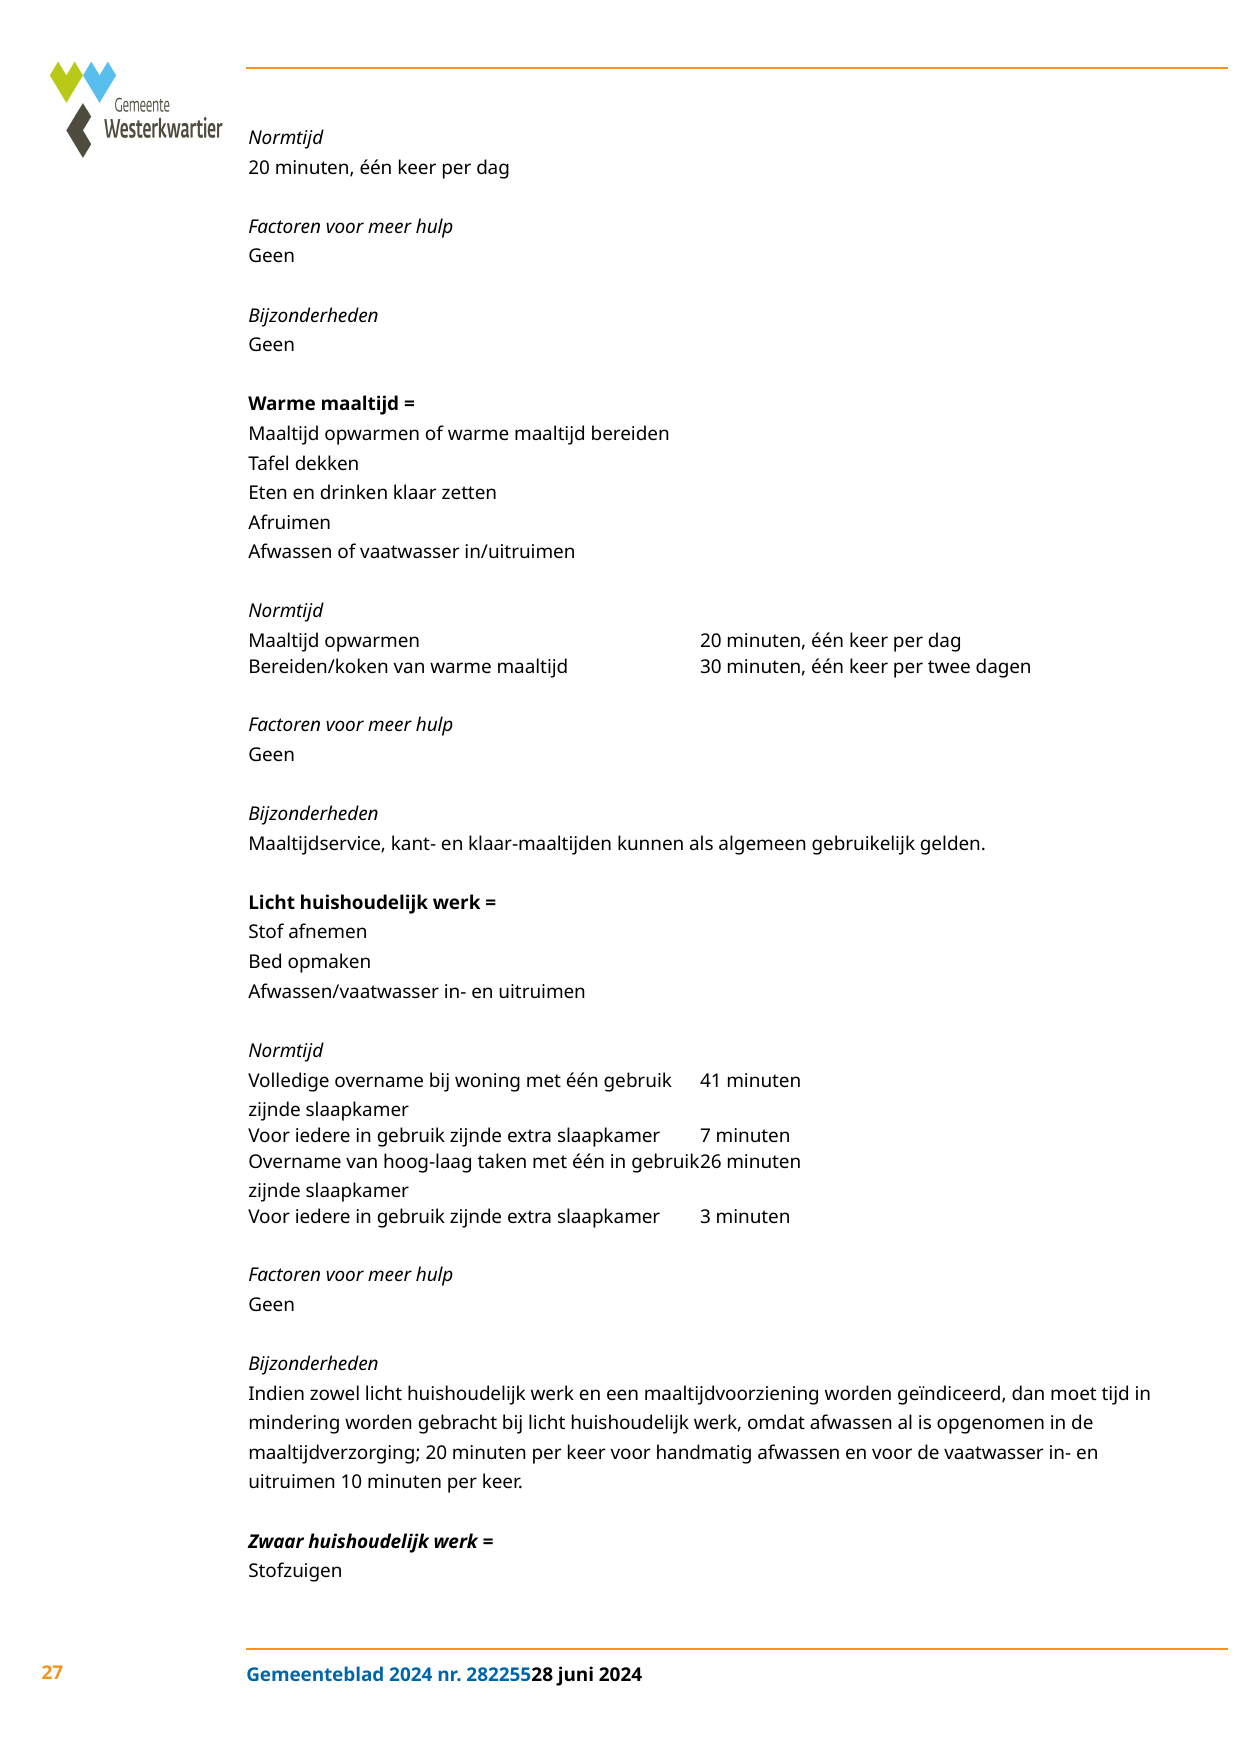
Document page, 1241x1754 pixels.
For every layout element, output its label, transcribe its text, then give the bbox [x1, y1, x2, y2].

text Licht huishoudelijk werk = [248, 889, 1152, 915]
table_cell Bereiden/koken van warme maaltijd [248, 653, 700, 679]
text Geen [248, 243, 1152, 268]
table_cell Voor iedere in gebruik zijnde extra slaapkamer [248, 1203, 700, 1229]
text Warme maaltijd = [248, 391, 1152, 416]
text Bijzonderheden [248, 1350, 1152, 1376]
text 20 minuten, één keer per dag [248, 154, 1152, 180]
text Afwassen of vaatwasser in/uitruimen [248, 538, 1152, 564]
table_cell Voor iedere in gebruik zijnde extra slaapkamer [248, 1122, 700, 1148]
text Normtijd [248, 124, 1152, 150]
text Normtijd [248, 1037, 1152, 1063]
table_header 41 minuten [700, 1067, 1152, 1122]
text Bijzonderheden [248, 800, 1152, 826]
text Geen [248, 1291, 1152, 1317]
table_header Maaltijd opwarmen [248, 628, 700, 653]
text Normtijd [248, 598, 1152, 623]
picture [41, 47, 231, 172]
table_header 20 minuten, één keer per dag [700, 628, 1152, 653]
text Bijzonderheden [248, 302, 1152, 328]
text Factoren voor meer hulp [248, 712, 1152, 737]
text Eten en drinken klaar zetten [248, 479, 1152, 505]
table_header Volledige overname bij woning met één gebruik zijnde slaapkamer [248, 1067, 700, 1122]
table_cell 3 minuten [700, 1203, 1152, 1229]
text Bed opmaken [248, 948, 1152, 974]
text Stofzuigen [248, 1557, 1152, 1583]
text Indien zowel licht huishoudelijk werk en een maaltijdvoorziening worden geïndiceerd, dan moet tijd in mindering worden gebracht bij licht huishoudelijk werk, omdat afwassen al is opgenomen in de maaltijdverzorging; 20 minuten per keer voor handmatig afwassen en voor de vaatwasser in- en uitruimen 10 minuten per keer. [248, 1380, 1152, 1494]
text Maaltijdservice, kant- en klaar-maaltijden kunnen als algemeen gebruikelijk gelden. [248, 830, 1152, 856]
table_cell Overname van hoog-laag taken met één in gebruik zijnde slaapkamer [248, 1148, 700, 1203]
text Afwassen/vaatwasser in- en uitruimen [248, 978, 1152, 1004]
text Stof afnemen [248, 919, 1152, 944]
table_cell 30 minuten, één keer per twee dagen [700, 653, 1152, 679]
text Factoren voor meer hulp [248, 1262, 1152, 1287]
text Tafel dekken [248, 450, 1152, 476]
text Afruimen [248, 509, 1152, 535]
text Maaltijd opwarmen of warme maaltijd bereiden [248, 420, 1152, 446]
table_cell 26 minuten [700, 1148, 1152, 1203]
text Factoren voor meer hulp [248, 213, 1152, 239]
text Geen [248, 741, 1152, 767]
text Geen [248, 331, 1152, 357]
table_cell 7 minuten [700, 1122, 1152, 1148]
text Zwaar huishoudelijk werk = [248, 1528, 1152, 1554]
